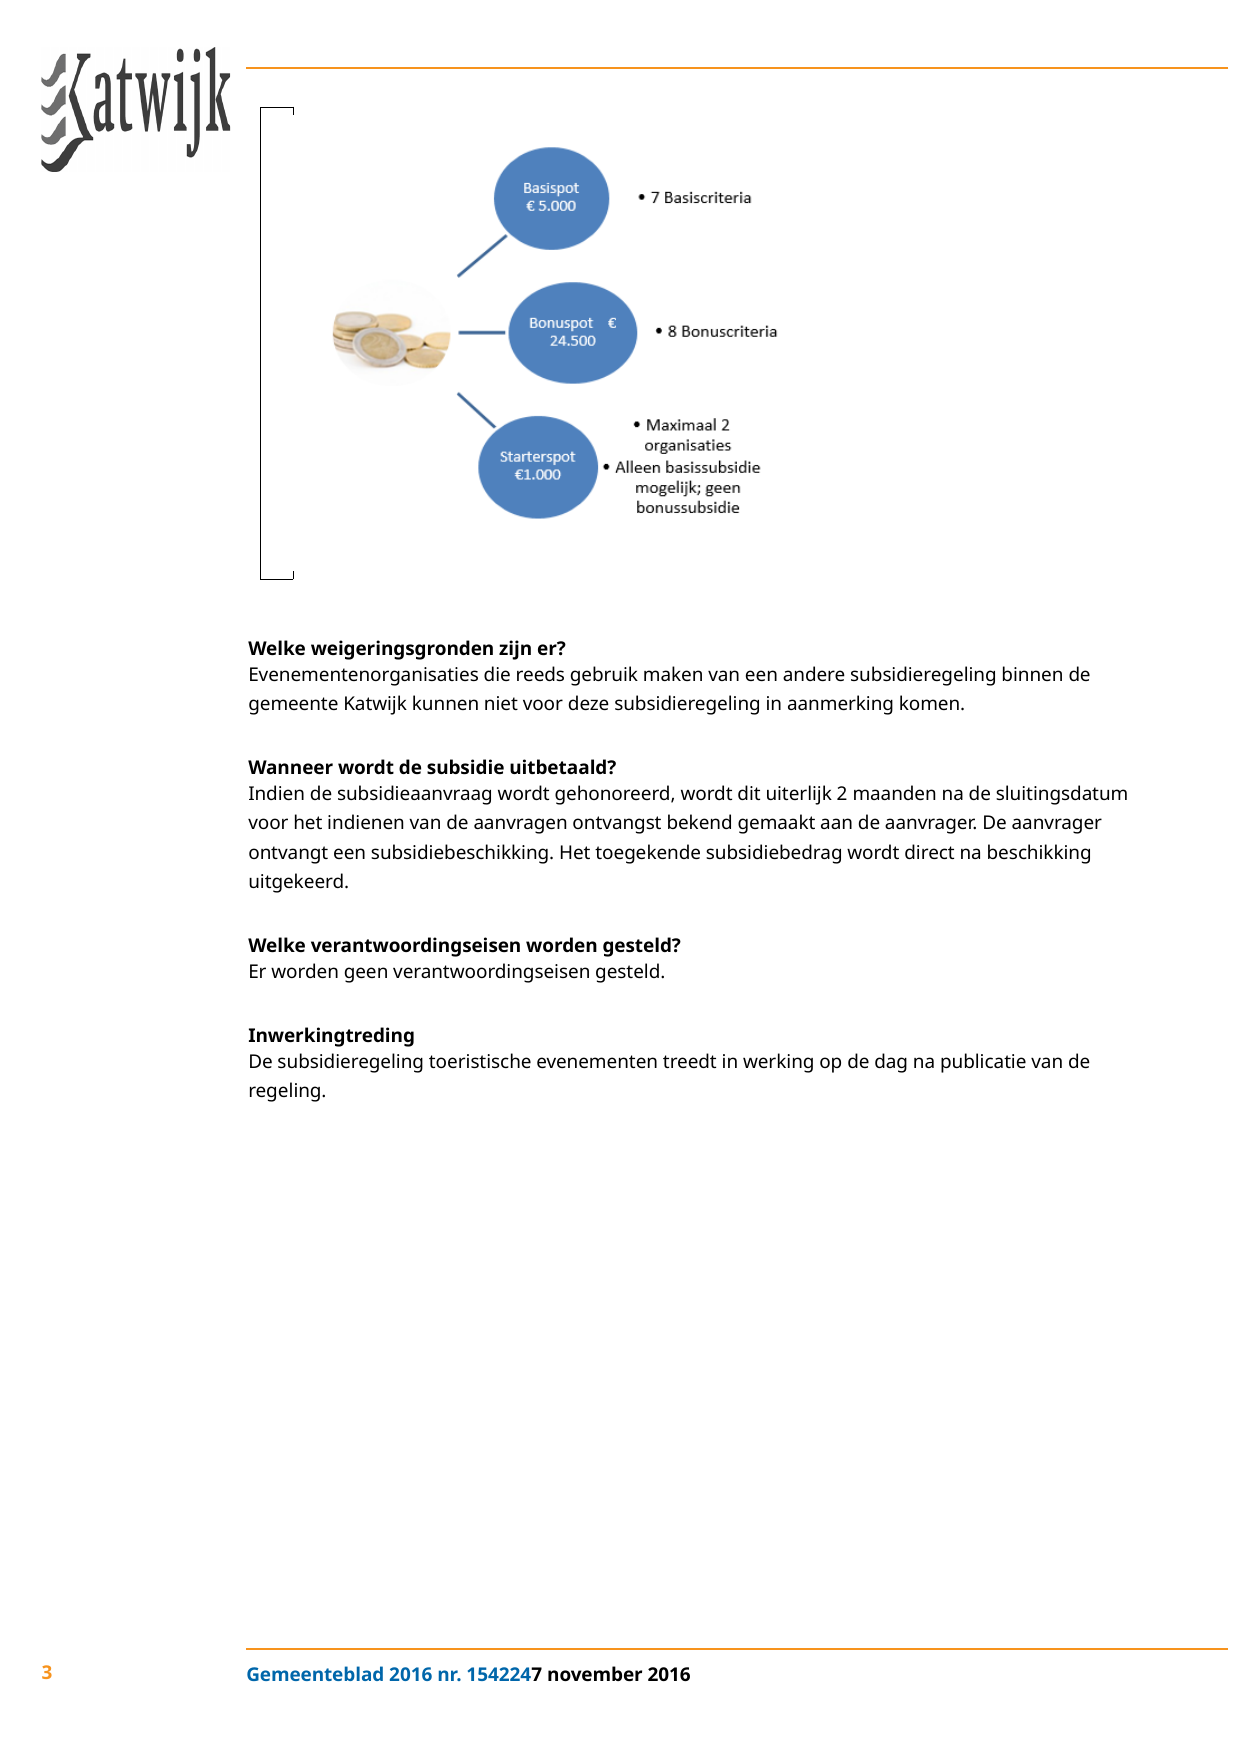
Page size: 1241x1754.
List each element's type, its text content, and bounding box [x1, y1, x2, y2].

text De subsidieregeling toeristische evenementen treedt in werking op de dag na publicatie van de regeling. [248, 1048, 1152, 1103]
text Inwerkingtreding [248, 1022, 1152, 1048]
text Er worden geen verantwoordingseisen gesteld. [248, 958, 1152, 984]
text Wanneer wordt de subsidie uitbetaald? [248, 754, 1152, 780]
picture [268, 115, 860, 571]
text Welke verantwoordingseisen worden gesteld? [248, 933, 1152, 958]
text Indien de subsidieaanvraag wordt gehonoreerd, wordt dit uiterlijk 2 maanden na de sluitingsdatum voor het indienen van de aanvragen ontvangst bekend gemaakt aan de aanvrager. De aanvrager ontvangt een subsidiebeschikking. Het toegekende subsidiebedrag wordt direct na beschikking uitgekeerd. [248, 780, 1152, 894]
text Welke weigeringsgronden zijn er? [248, 635, 1152, 661]
picture [41, 47, 231, 172]
text Evenementenorganisaties die reeds gebruik maken van een andere subsidieregeling binnen de gemeente Katwijk kunnen niet voor deze subsidieregeling in aanmerking komen. [248, 661, 1152, 716]
